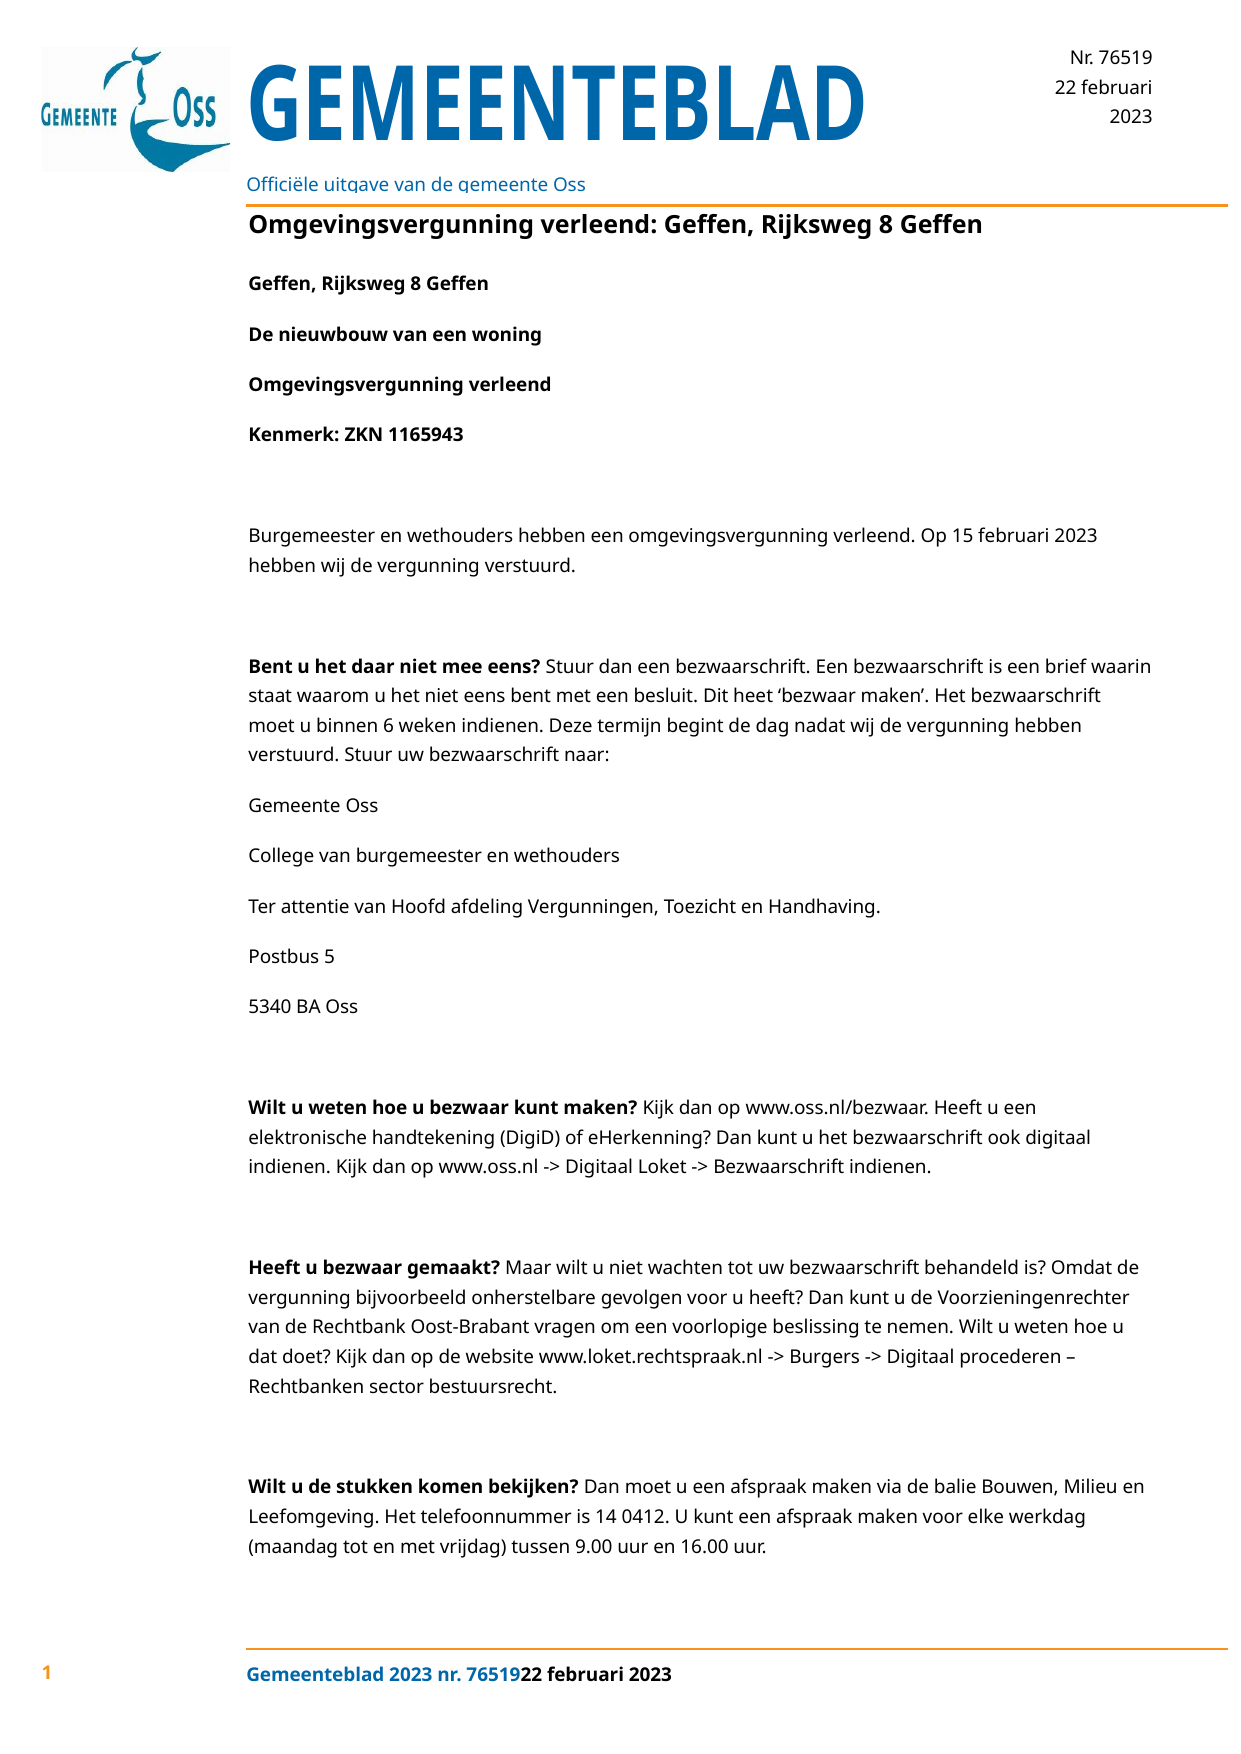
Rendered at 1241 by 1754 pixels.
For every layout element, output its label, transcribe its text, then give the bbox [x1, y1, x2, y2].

text De nieuwbouw van een woning [248, 321, 1152, 346]
text Postbus 5 [248, 943, 1152, 969]
text Omgevingsvergunning verleend [248, 371, 1152, 397]
text 5340 BA Oss [248, 994, 1152, 1019]
text Heeft u bezwaar gemaakt? Maar wilt u niet wachten tot uw bezwaarschrift behandeld is? Omdat de vergunning bijvoorbeeld onherstelbare gevolgen voor u heeft? Dan kunt u de Voorzieningenrechter van de Rechtbank Oost-Brabant vragen om een voorlopige beslissing te nemen. Wilt u weten hoe u dat doet? Kijk dan op de website www.loket.rechtspraak.nl -> Burgers -> Digitaal procederen – Rechtbanken sector bestuursrecht. [248, 1254, 1152, 1398]
text Gemeente Oss [248, 792, 1152, 818]
picture [41, 47, 231, 172]
text Bent u het daar niet mee eens? Stuur dan een bezwaarschrift. Een bezwaarschrift is een brief waarin staat waarom u het niet eens bent met een besluit. Dit heet ‘bezwaar maken’. Het bezwaarschrift moet u binnen 6 weken indienen. Deze termijn begint de dag nadat wij de vergunning hebben verstuurd. Stuur uw bezwaarschrift naar: [248, 653, 1152, 767]
text Wilt u de stukken komen bekijken? Dan moet u een afspraak maken via de balie Bouwen, Milieu en Leefomgeving. Het telefoonnummer is 14 0412. U kunt een afspraak maken voor elke werkdag (maandag tot en met vrijdag) tussen 9.00 uur en 16.00 uur. [248, 1474, 1152, 1558]
text Ter attentie van Hoofd afdeling Vergunningen, Toezicht en Handhaving. [248, 893, 1152, 918]
text Geffen, Rijksweg 8 Geffen [248, 270, 1152, 296]
text Burgemeester en wethouders hebben een omgevingsvergunning verleend. Op 15 februari 2023 hebben wij de vergunning verstuurd. [248, 522, 1152, 578]
text Kenmerk: ZKN 1165943 [248, 422, 1152, 447]
text College van burgemeester en wethouders [248, 842, 1152, 868]
text Omgevingsvergunning verleend: Geffen, Rijksweg 8 Geffen [248, 207, 1152, 241]
text Wilt u weten hoe u bezwaar kunt maken? Kijk dan op www.oss.nl/bezwaar. Heeft u een elektronische handtekening (DigiD) of eHerkenning? Dan kunt u het bezwaarschrift ook digitaal indienen. Kijk dan op www.oss.nl -> Digitaal Loket -> Bezwaarschrift indienen. [248, 1094, 1152, 1179]
